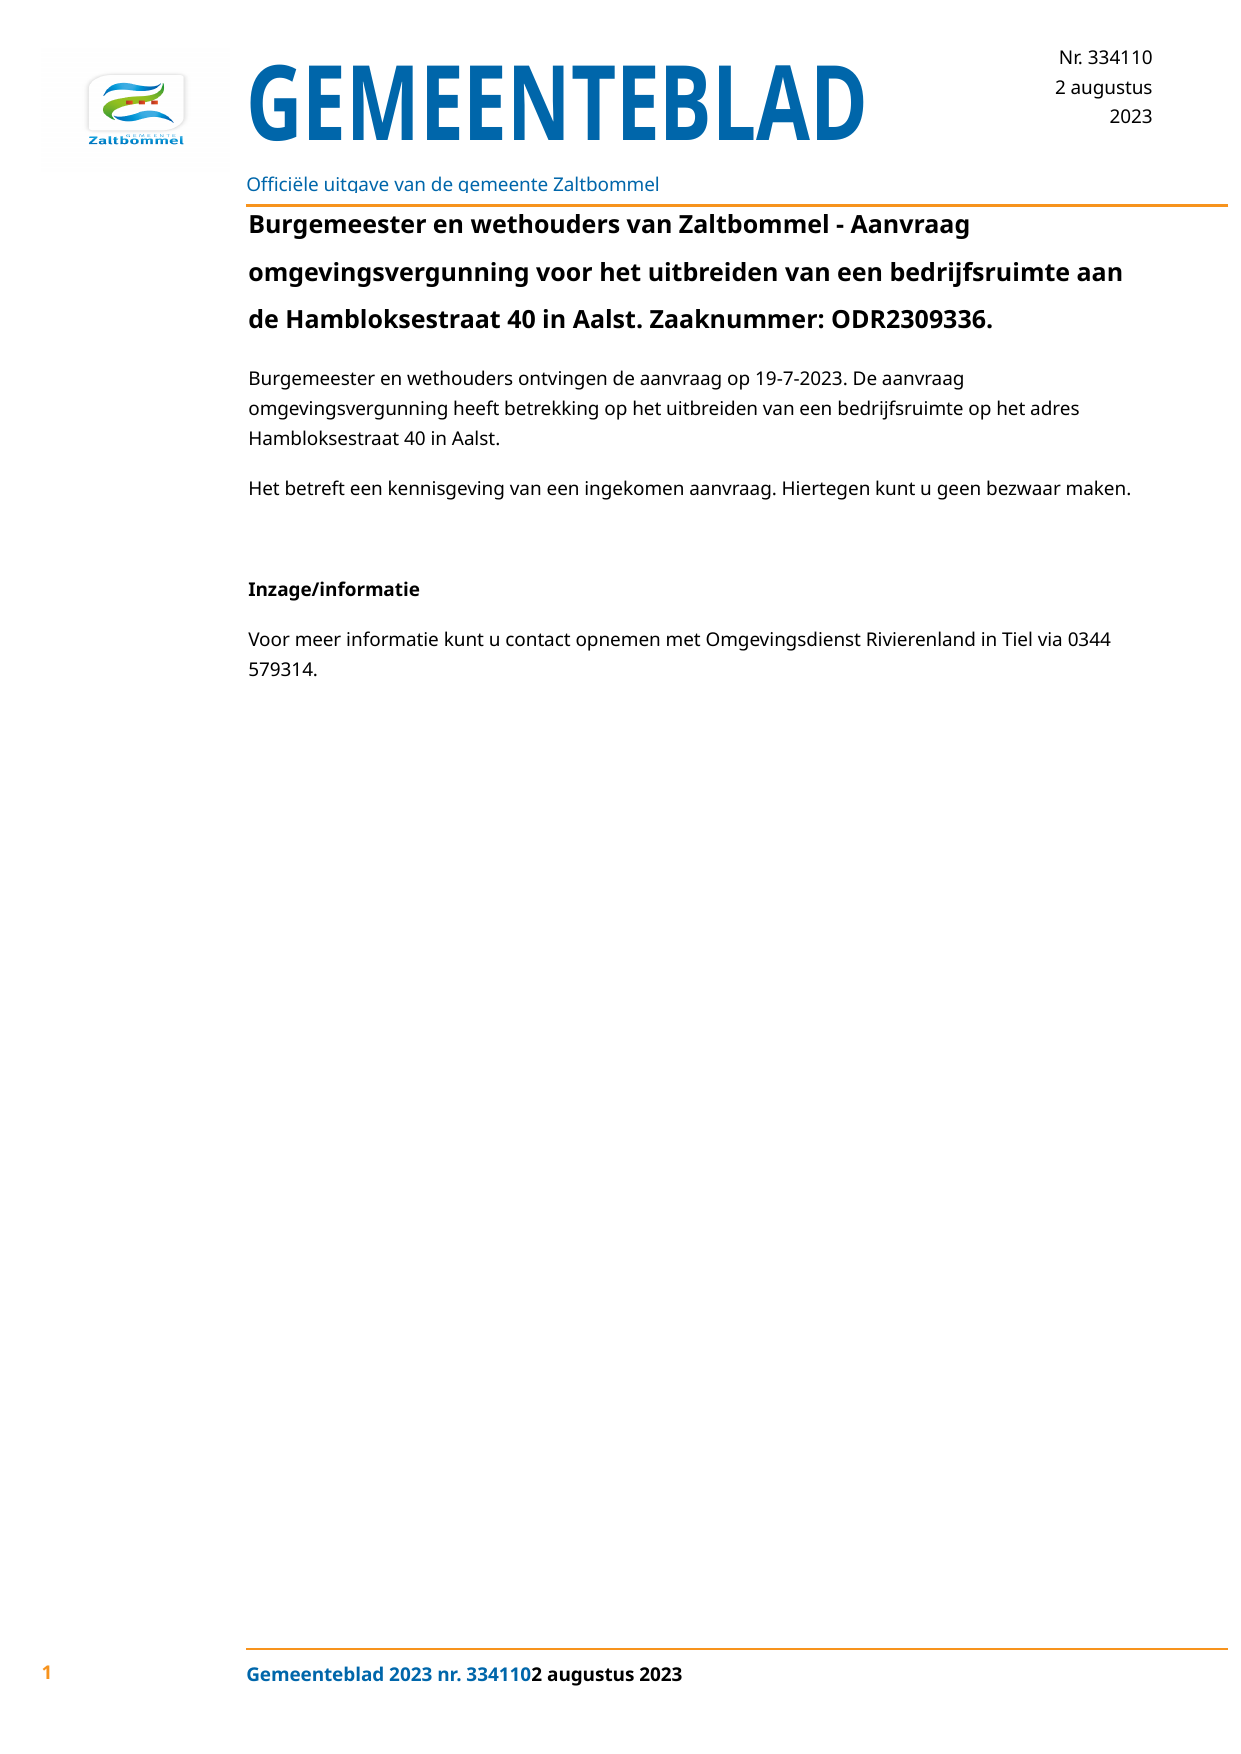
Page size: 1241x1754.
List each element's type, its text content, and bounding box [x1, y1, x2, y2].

text Inzage/informatie [248, 576, 1152, 602]
text Burgemeester en wethouders ontvingen de aanvraag op 19-7-2023. De aanvraag omgevingsvergunning heeft betrekking op het uitbreiden van een bedrijfsruimte op het adres Hambloksestraat 40 in Aalst. [248, 366, 1152, 450]
text Voor meer informatie kunt u contact opnemen met Omgevingsdienst Rivierenland in Tiel via 0344 579314. [248, 626, 1152, 682]
text Burgemeester en wethouders van Zaltbommel - Aanvraag omgevingsvergunning voor het uitbreiden van een bedrijfsruimte aan de Hambloksestraat 40 in Aalst. Zaaknummer: ODR2309336. [248, 207, 1152, 336]
text Het betreft een kennisgeving van een ingekomen aanvraag. Hiertegen kunt u geen bezwaar maken. [248, 475, 1152, 501]
picture [41, 47, 231, 172]
